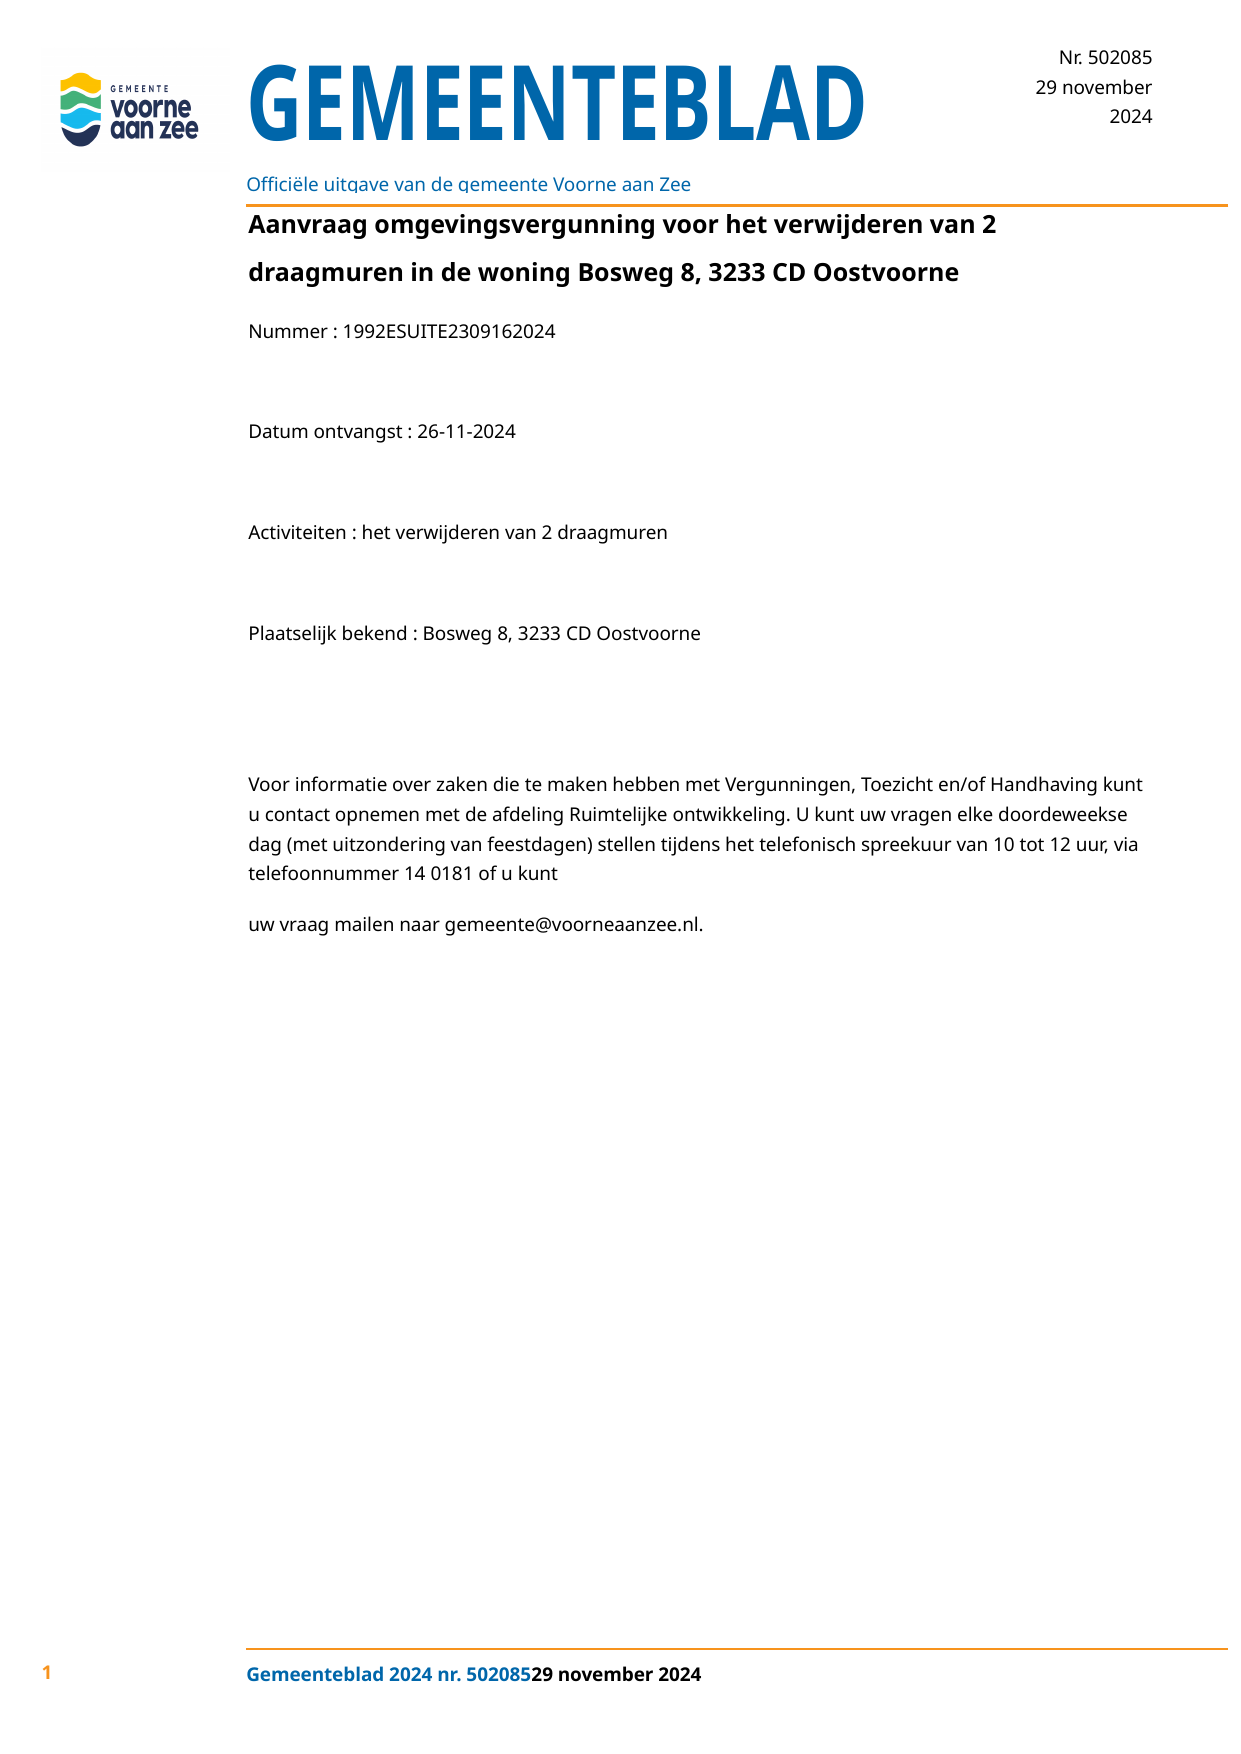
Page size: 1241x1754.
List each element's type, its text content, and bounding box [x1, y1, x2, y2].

text Plaatselijk bekend : Bosweg 8, 3233 CD Oostvoorne [248, 620, 1152, 646]
text uw vraag mailen naar gemeente@voorneaanzee.nl. [248, 911, 1152, 937]
text Voor informatie over zaken die te maken hebben met Vergunningen, Toezicht en/of Handhaving kunt u contact opnemen met de afdeling Ruimtelijke ontwikkeling. U kunt uw vragen elke doordeweekse dag (met uitzondering van feestdagen) stellen tijdens het telefonisch spreekuur van 10 tot 12 uur, via telefoonnummer 14 0181 of u kunt [248, 772, 1152, 886]
text Datum ontvangst : 26-11-2024 [248, 419, 1152, 444]
text Activiteiten : het verwijderen van 2 draagmuren [248, 519, 1152, 545]
picture [41, 47, 231, 172]
text Aanvraag omgevingsvergunning voor het verwijderen van 2 draagmuren in de woning Bosweg 8, 3233 CD Oostvoorne [248, 207, 1152, 288]
text Nummer : 1992ESUITE2309162024 [248, 318, 1152, 344]
